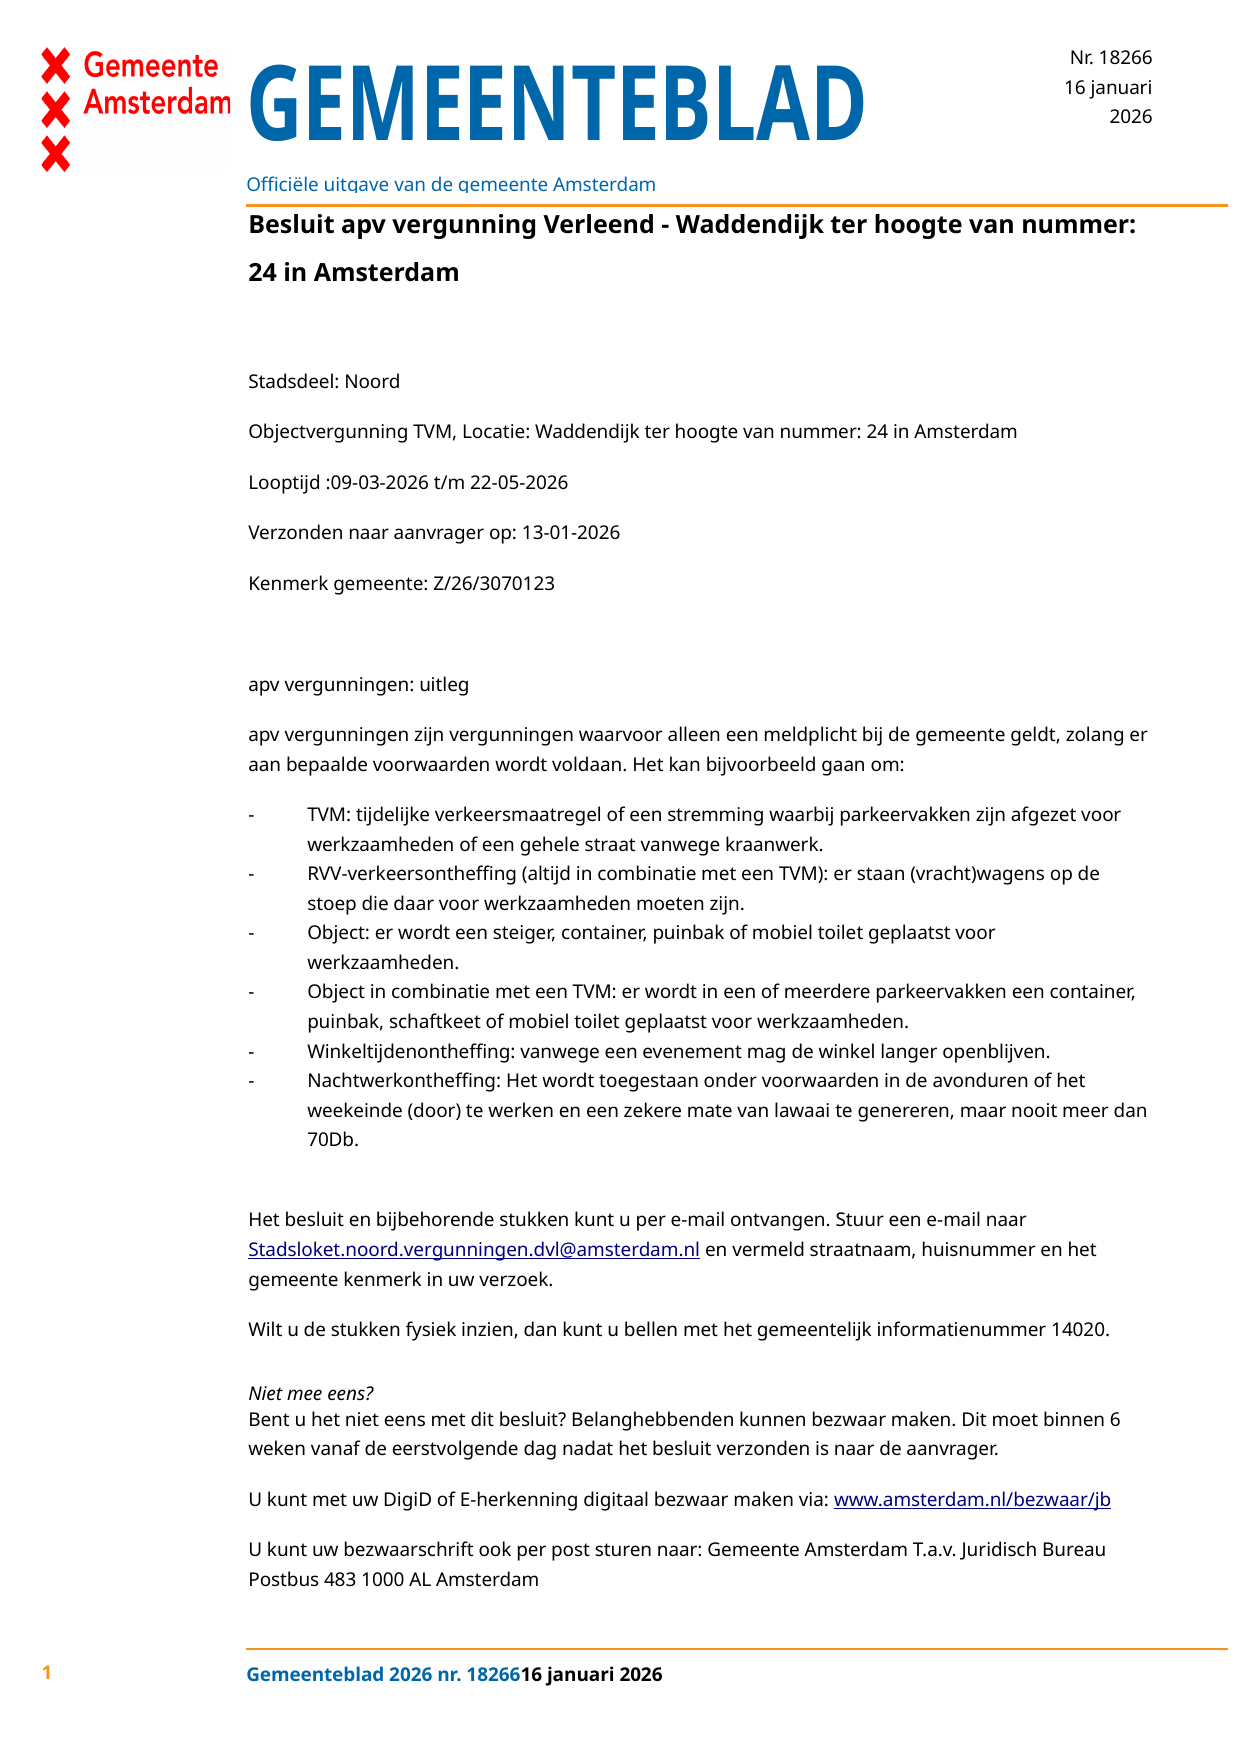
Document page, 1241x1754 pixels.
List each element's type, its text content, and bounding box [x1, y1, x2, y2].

text Het besluit en bijbehorende stukken kunt u per e-mail ontvangen. Stuur een e-mail naar Stadsloket.noord.vergunningen.dvl@amsterdam.nl en vermeld straatnaam, huisnummer en het gemeente kenmerk in uw verzoek. [248, 1207, 1152, 1292]
picture [41, 47, 231, 172]
list Object in combinatie met een TVM: er wordt in een of meerdere parkeervakken een container, puinbak, schaftkeet of mobiel toilet geplaatst voor werkzaamheden. [248, 979, 1152, 1034]
text U kunt uw bezwaarschrift ook per post sturen naar: Gemeente Amsterdam T.a.v. Juridisch Bureau Postbus 483 1000 AL Amsterdam [248, 1536, 1152, 1592]
list Object: er wordt een steiger, container, puinbak of mobiel toilet geplaatst voor werkzaamheden. [248, 919, 1152, 975]
text Objectvergunning TVM, Locatie: Waddendijk ter hoogte van nummer: 24 in Amsterdam [248, 419, 1152, 444]
list Nachtwerkontheffing: Het wordt toegestaan onder voorwaarden in de avonduren of het weekeinde (door) te werken en een zekere mate van lawaai te genereren, maar nooit meer dan 70Db. [248, 1067, 1152, 1152]
text Kenmerk gemeente: Z/26/3070123 [248, 570, 1152, 596]
text Niet mee eens? [248, 1380, 1152, 1406]
list TVM: tijdelijke verkeersmaatregel of een stremming waarbij parkeervakken zijn afgezet voor werkzaamheden of een gehele straat vanwege kraanwerk. [248, 801, 1152, 857]
text Stadsdeel: Noord [248, 368, 1152, 394]
text Looptijd :09-03-2026 t/m 22-05-2026 [248, 469, 1152, 495]
text Bent u het niet eens met dit besluit? Belanghebbenden kunnen bezwaar maken. Dit moet binnen 6 weken vanaf de eerstvolgende dag nadat het besluit verzonden is naar de aanvrager. [248, 1406, 1152, 1461]
text apv vergunningen: uitleg [248, 671, 1152, 697]
text Besluit apv vergunning Verleend - Waddendijk ter hoogte van nummer: 24 in Amsterdam [248, 207, 1152, 288]
text U kunt met uw DigiD of E-herkenning digitaal bezwaar maken via: www.amsterdam.nl/bezwaar/jb [248, 1486, 1152, 1512]
text apv vergunningen zijn vergunningen waarvoor alleen een meldplicht bij de gemeente geldt, zolang er aan bepaalde voorwaarden wordt voldaan. Het kan bijvoorbeeld gaan om: [248, 721, 1152, 777]
text Wilt u de stukken fysiek inzien, dan kunt u bellen met het gemeentelijk informatienummer 14020. [248, 1316, 1152, 1342]
text Verzonden naar aanvrager op: 13-01-2026 [248, 519, 1152, 545]
list RVV-verkeersontheffing (altijd in combinatie met een TVM): er staan (vracht)wagens op de stoep die daar voor werkzaamheden moeten zijn. [248, 860, 1152, 916]
list Winkeltijdenontheffing: vanwege een evenement mag de winkel langer openblijven. [248, 1038, 1152, 1064]
